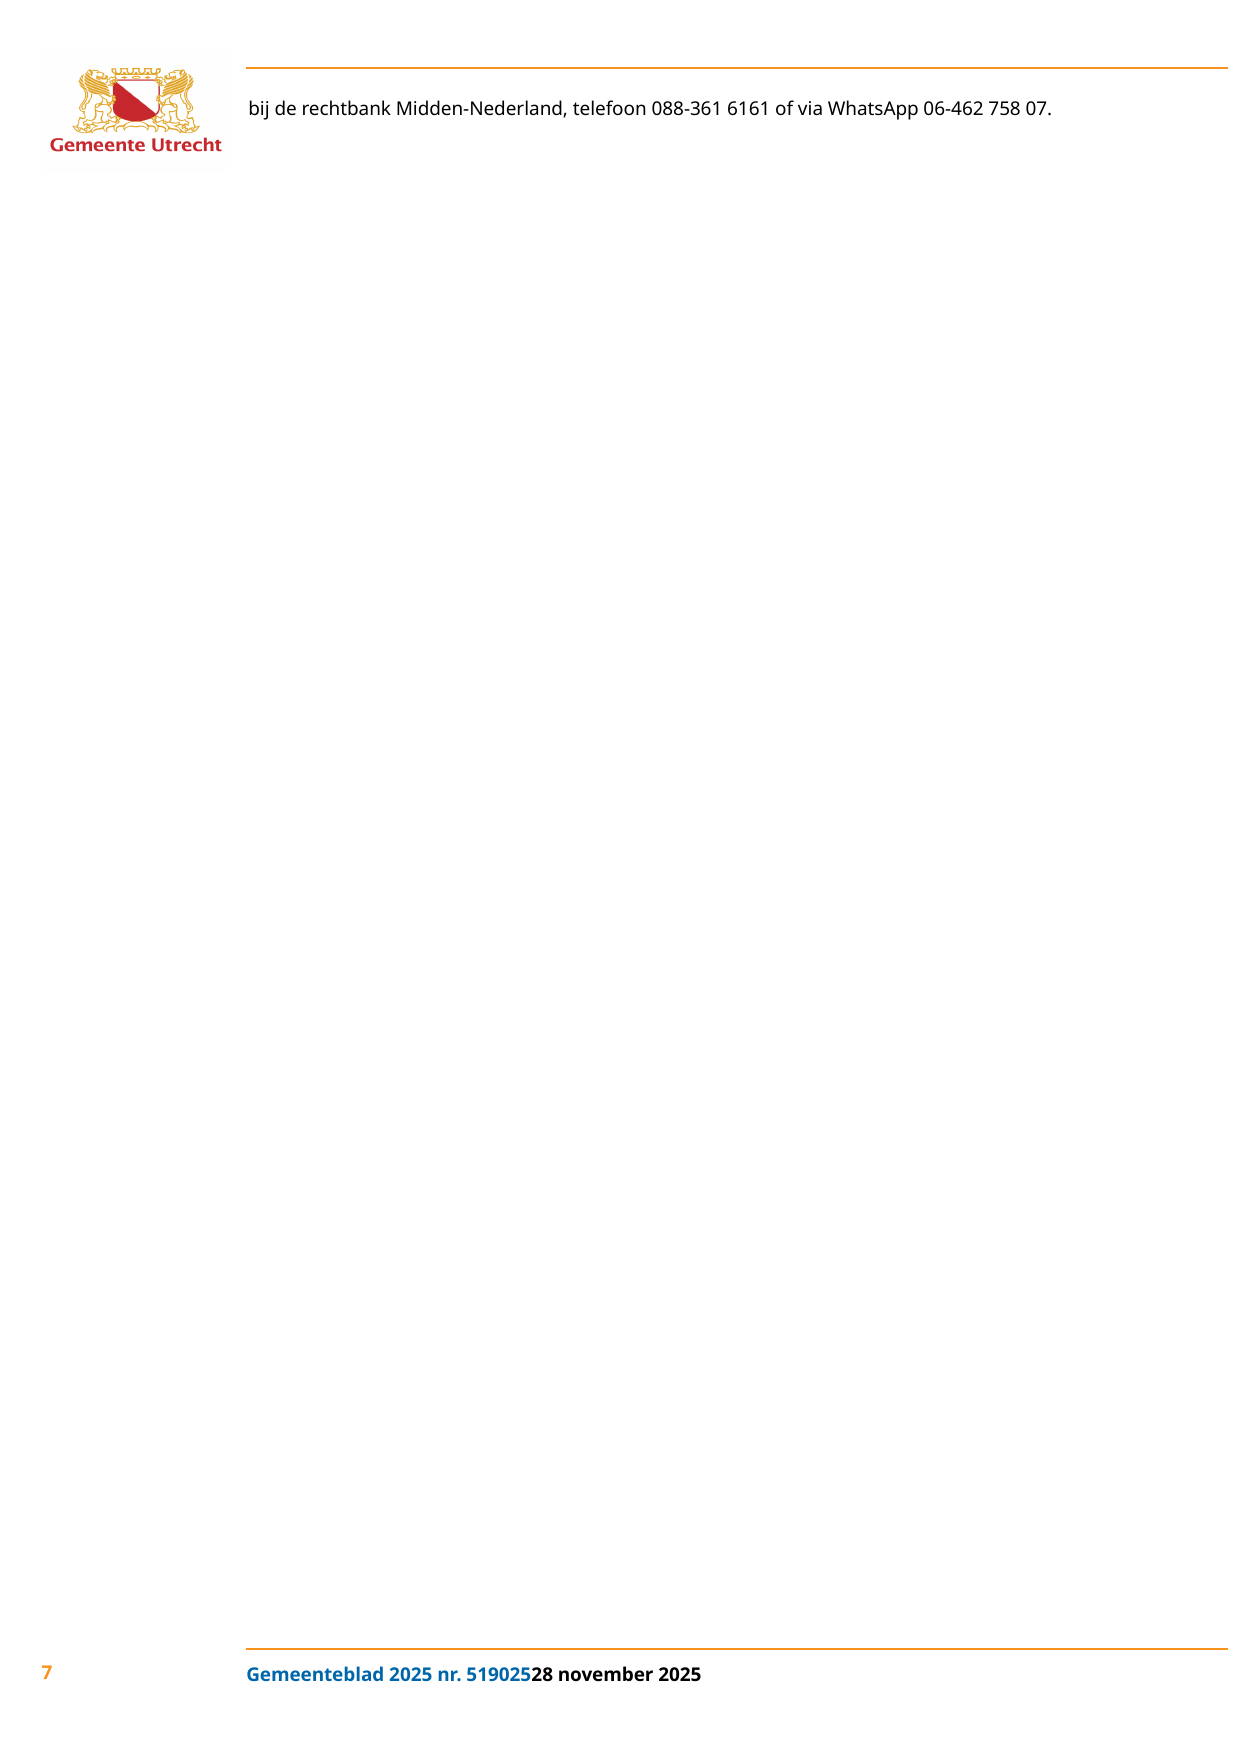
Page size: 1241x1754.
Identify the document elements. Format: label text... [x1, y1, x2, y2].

picture [41, 47, 231, 172]
text bij de rechtbank Midden-Nederland, telefoon 088-361 6161 of via WhatsApp 06-462 758 07. [248, 95, 1152, 121]
